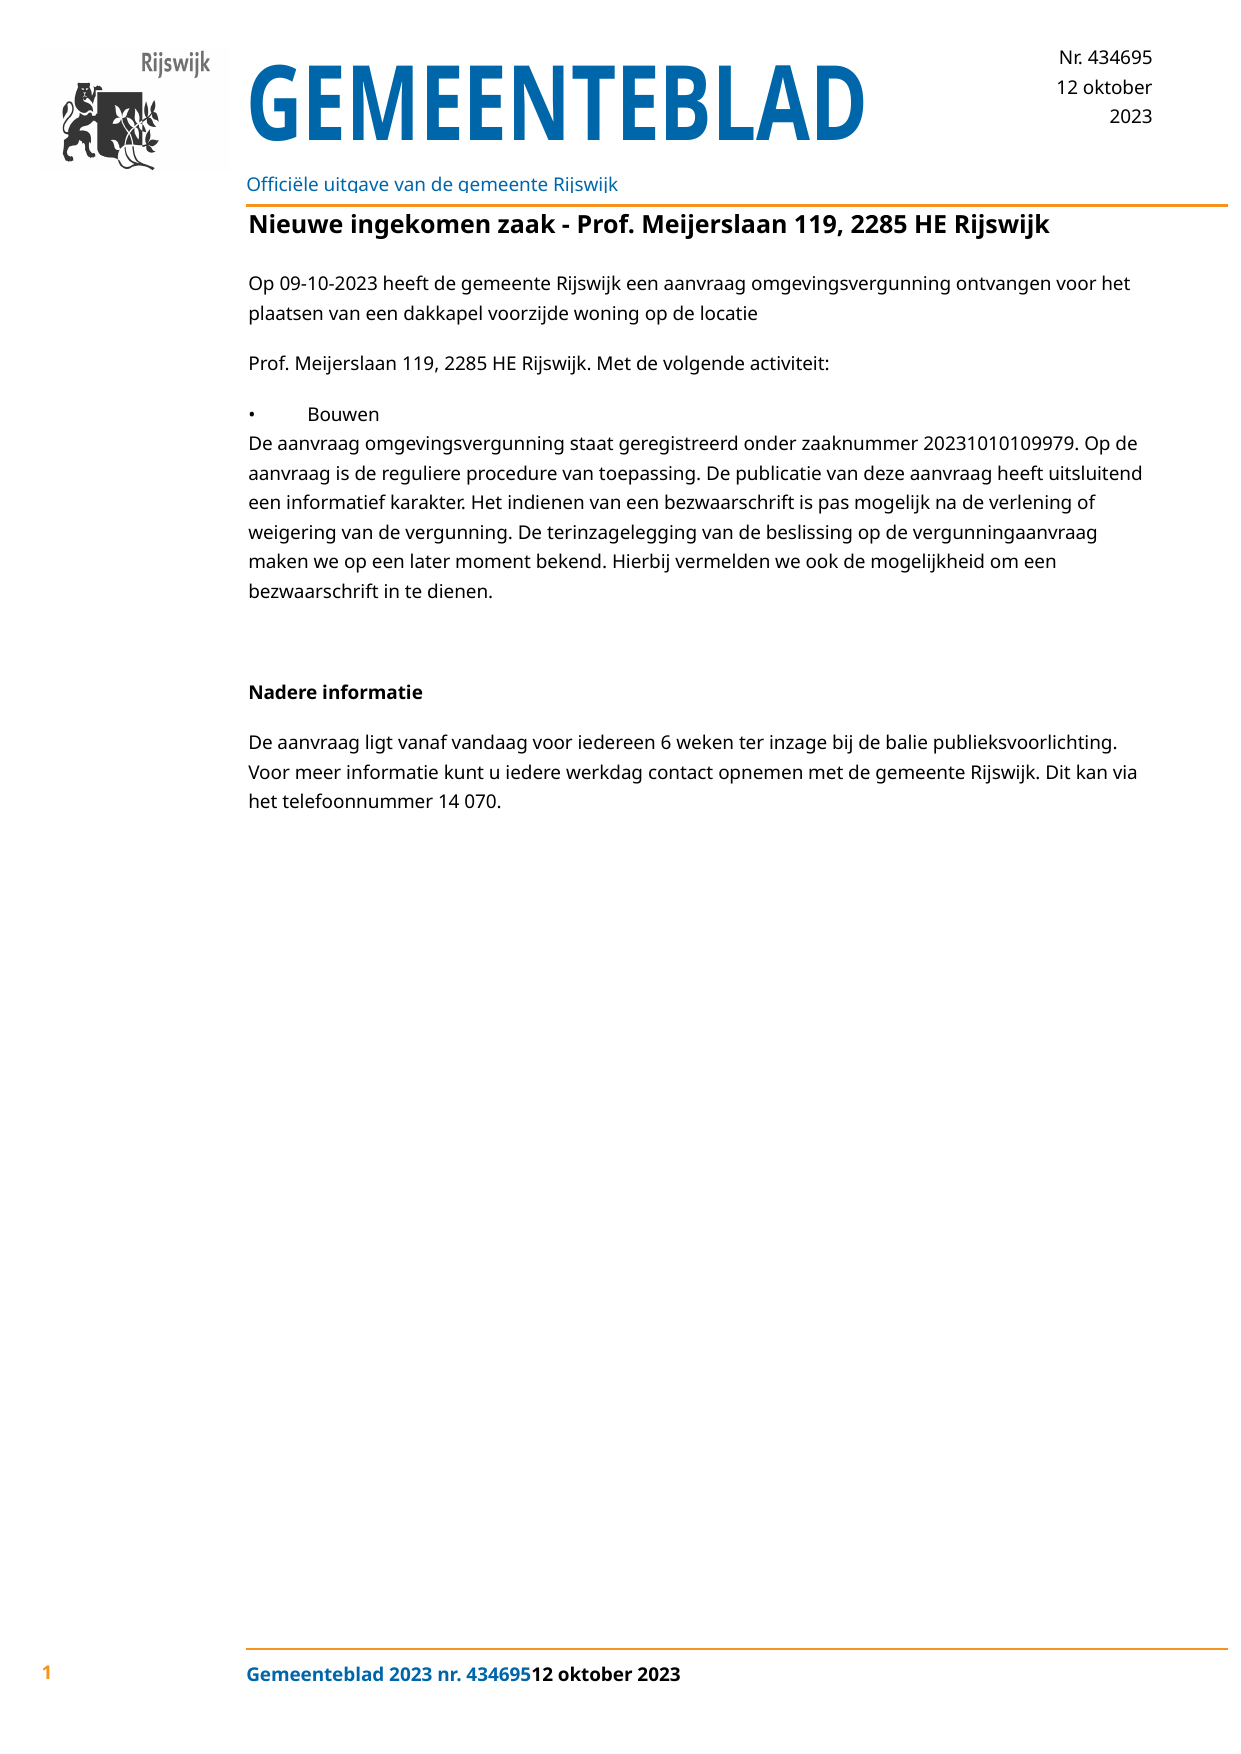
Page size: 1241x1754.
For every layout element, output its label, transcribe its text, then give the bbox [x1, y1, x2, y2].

text De aanvraag ligt vanaf vandaag voor iedereen 6 weken ter inzage bij de balie publieksvoorlichting. Voor meer informatie kunt u iedere werkdag contact opnemen met de gemeente Rijswijk. Dit kan via het telefoonnummer 14 070. [248, 729, 1152, 814]
text Op 09-10-2023 heeft de gemeente Rijswijk een aanvraag omgevingsvergunning ontvangen voor het plaatsen van een dakkapel voorzijde woning op de locatie [248, 270, 1152, 326]
text Nieuwe ingekomen zaak - Prof. Meijerslaan 119, 2285 HE Rijswijk [248, 207, 1152, 241]
text De aanvraag omgevingsvergunning staat geregistreerd onder zaaknummer 20231010109979. Op de aanvraag is de reguliere procedure van toepassing. De publicatie van deze aanvraag heeft uitsluitend een informatief karakter. Het indienen van een bezwaarschrift is pas mogelijk na de verlening of weigering van de vergunning. De terinzagelegging van de beslissing op de vergunningaanvraag maken we op een later moment bekend. Hierbij vermelden we ook de mogelijkheid om een bezwaarschrift in te dienen. [248, 430, 1152, 604]
text Prof. Meijerslaan 119, 2285 HE Rijswijk. Met de volgende activiteit: [248, 350, 1152, 376]
picture [41, 47, 231, 172]
list Bouwen [248, 401, 1152, 426]
text Nadere informatie [248, 679, 1152, 705]
